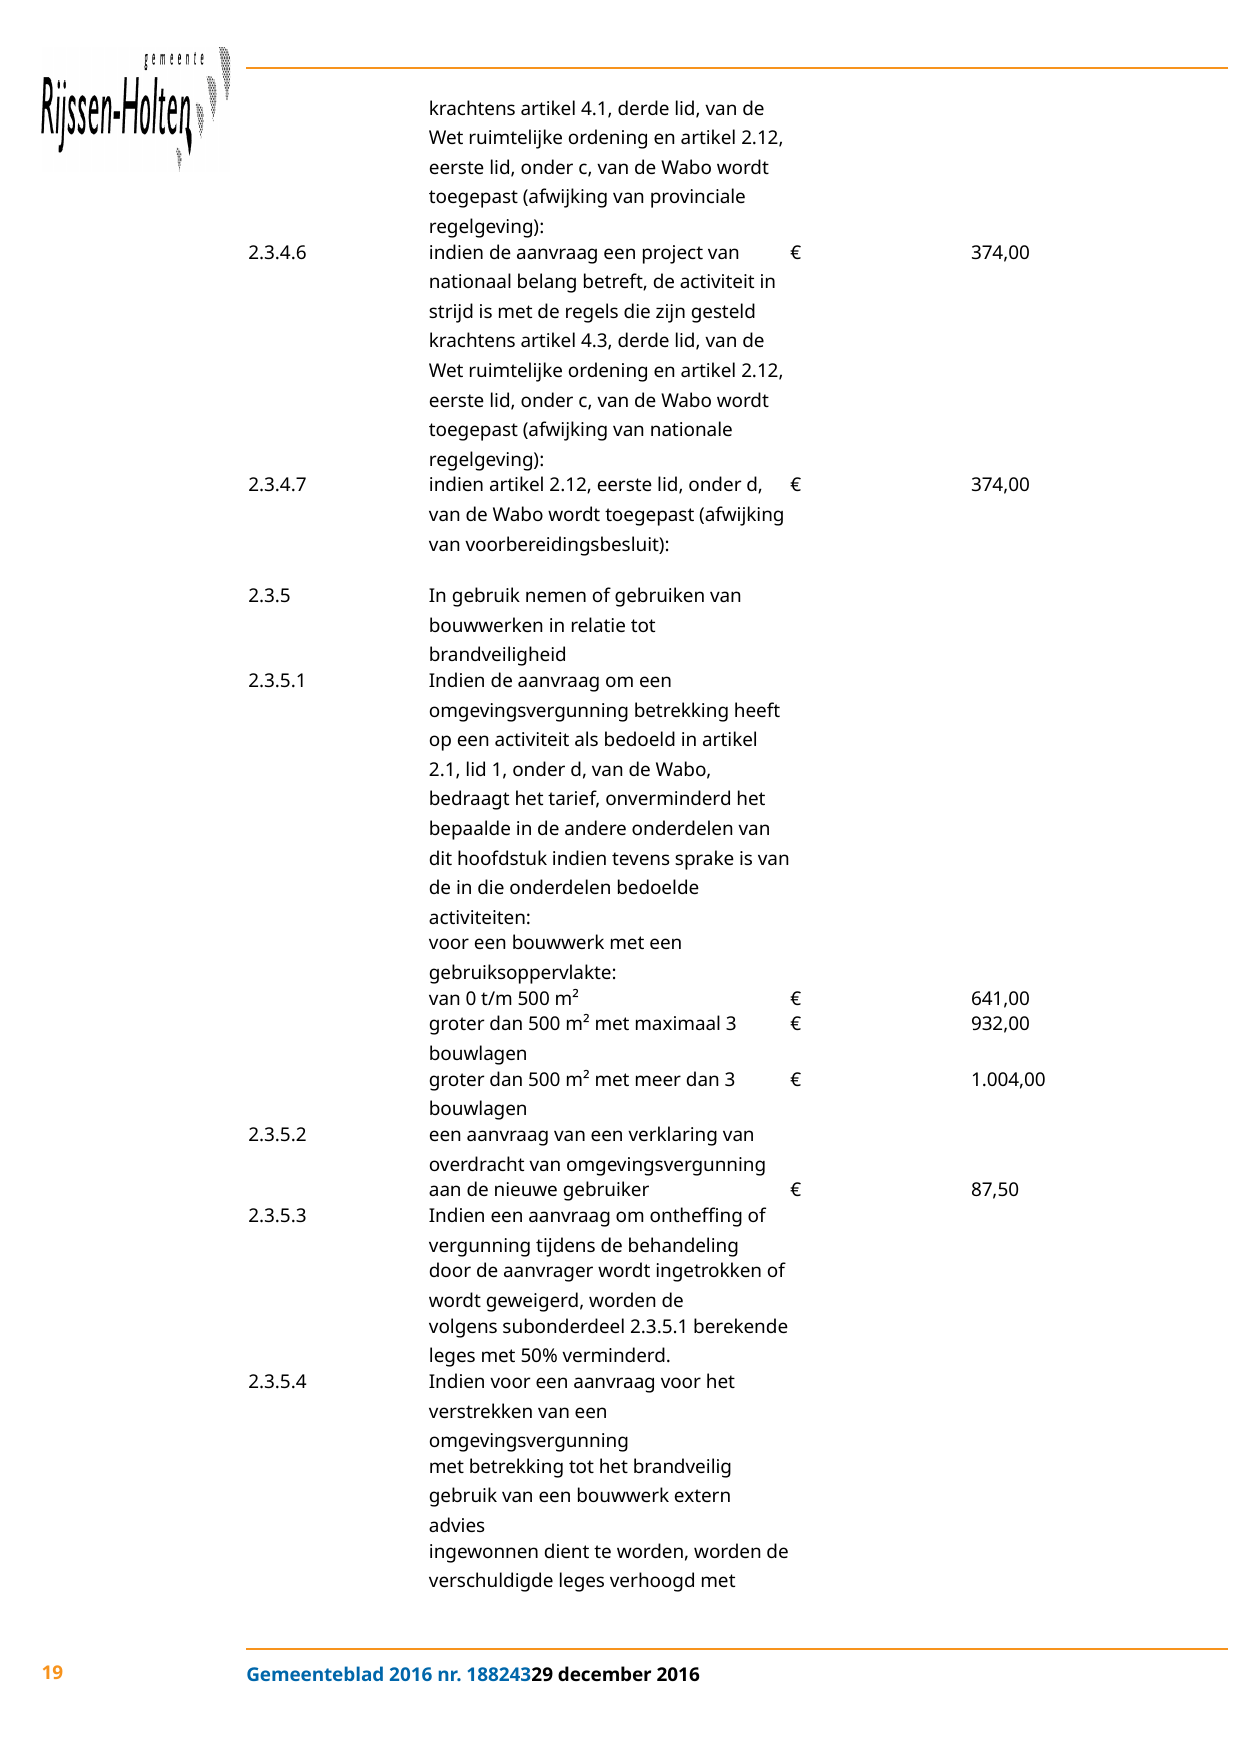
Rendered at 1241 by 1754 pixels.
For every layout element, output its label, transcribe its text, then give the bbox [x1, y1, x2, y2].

table_cell 2.3.5 [248, 582, 429, 667]
table_cell [790, 667, 971, 929]
table_cell een aanvraag van een verklaring van overdracht van omgevingsvergunning [429, 1121, 790, 1177]
table_cell indien de aanvraag een project van nationaal belang betreft, de activiteit in strijd is met de regels die zijn gesteld krachtens artikel 4.3, derde lid, van de Wet ruimtelijke ordening en artikel 2.12, eerste lid, onder c, van de Wabo wordt toegepast (afwijking van nationale regelgeving): [429, 239, 790, 472]
table_cell [248, 95, 429, 239]
table_cell [248, 1313, 429, 1368]
table_cell 2.3.4.6 [248, 239, 429, 472]
table_cell [790, 557, 971, 582]
table_cell [971, 582, 1152, 667]
table_cell 374,00 [971, 239, 1152, 472]
table_cell [971, 95, 1152, 239]
table_cell ingewonnen dient te worden, worden de verschuldigde leges verhoogd met [429, 1538, 790, 1593]
table_cell [790, 1202, 971, 1258]
table_cell [971, 930, 1152, 985]
table_cell Indien voor een aanvraag voor het verstrekken van een omgevingsvergunning [429, 1368, 790, 1453]
table_cell 2.3.5.1 [248, 667, 429, 929]
table_cell door de aanvrager wordt ingetrokken of wordt geweigerd, worden de [429, 1258, 790, 1313]
table_cell [790, 1313, 971, 1368]
table_cell [971, 1453, 1152, 1538]
picture [41, 47, 231, 172]
table_cell van 0 t/m 500 m² [429, 985, 790, 1011]
table_cell [790, 930, 971, 985]
table_cell [248, 930, 429, 985]
table_cell [790, 1258, 971, 1313]
table_cell [248, 1011, 429, 1066]
table_cell 2.3.5.3 [248, 1202, 429, 1258]
table_cell [248, 1177, 429, 1202]
table_cell [790, 1453, 971, 1538]
table_cell aan de nieuwe gebruiker [429, 1177, 790, 1202]
table_cell groter dan 500 m² met meer dan 3 bouwlagen [429, 1066, 790, 1121]
table_cell [971, 1368, 1152, 1453]
table_cell [971, 1121, 1152, 1177]
table_cell indien artikel 2.12, eerste lid, onder d, van de Wabo wordt toegepast (afwijking van voorbereidingsbesluit): [429, 472, 790, 557]
table_cell [790, 1121, 971, 1177]
table_cell [248, 1258, 429, 1313]
table_cell € [790, 1177, 971, 1202]
table_cell krachtens artikel 4.1, derde lid, van de Wet ruimtelijke ordening en artikel 2.12, eerste lid, onder c, van de Wabo wordt toegepast (afwijking van provinciale regelgeving): [429, 95, 790, 239]
table_cell 87,50 [971, 1177, 1152, 1202]
table_cell [248, 985, 429, 1011]
table_cell € [790, 985, 971, 1011]
table_cell [790, 1368, 971, 1453]
table_cell € [790, 472, 971, 557]
table_cell 2.3.5.2 [248, 1121, 429, 1177]
table_cell [971, 557, 1152, 582]
table_cell 641,00 [971, 985, 1152, 1011]
table_cell volgens subonderdeel 2.3.5.1 berekende leges met 50% verminderd. [429, 1313, 790, 1368]
table_cell In gebruik nemen of gebruiken van bouwwerken in relatie tot brandveiligheid [429, 582, 790, 667]
table_cell Indien de aanvraag om een omgevingsvergunning betrekking heeft op een activiteit als bedoeld in artikel 2.1, lid 1, onder d, van de Wabo, bedraagt het tarief, onverminderd het bepaalde in de andere onderdelen van dit hoofdstuk indien tevens sprake is van de in die onderdelen bedoelde activiteiten: [429, 667, 790, 929]
table_cell 2.3.5.4 [248, 1368, 429, 1453]
table_cell [790, 95, 971, 239]
table_cell € [790, 1011, 971, 1066]
table_cell [790, 1538, 971, 1593]
table_cell 932,00 [971, 1011, 1152, 1066]
table_cell [790, 582, 971, 667]
table_cell Indien een aanvraag om ontheffing of vergunning tijdens de behandeling [429, 1202, 790, 1258]
table_cell 1.004,00 [971, 1066, 1152, 1121]
table_cell [248, 1538, 429, 1593]
table_cell met betrekking tot het brandveilig gebruik van een bouwwerk extern advies [429, 1453, 790, 1538]
table_cell 2.3.4.7 [248, 472, 429, 557]
table_cell € [790, 1066, 971, 1121]
table_cell voor een bouwwerk met een gebruiksoppervlakte: [429, 930, 790, 985]
table_cell € [790, 239, 971, 472]
table_cell [971, 667, 1152, 929]
table_cell [248, 557, 429, 582]
table_cell groter dan 500 m² met maximaal 3 bouwlagen [429, 1011, 790, 1066]
table_cell [248, 1453, 429, 1538]
table_cell [248, 1066, 429, 1121]
table_cell [971, 1538, 1152, 1593]
table_cell 374,00 [971, 472, 1152, 557]
table_cell [429, 557, 790, 582]
table_cell [971, 1202, 1152, 1258]
table_cell [971, 1313, 1152, 1368]
table_cell [971, 1258, 1152, 1313]
